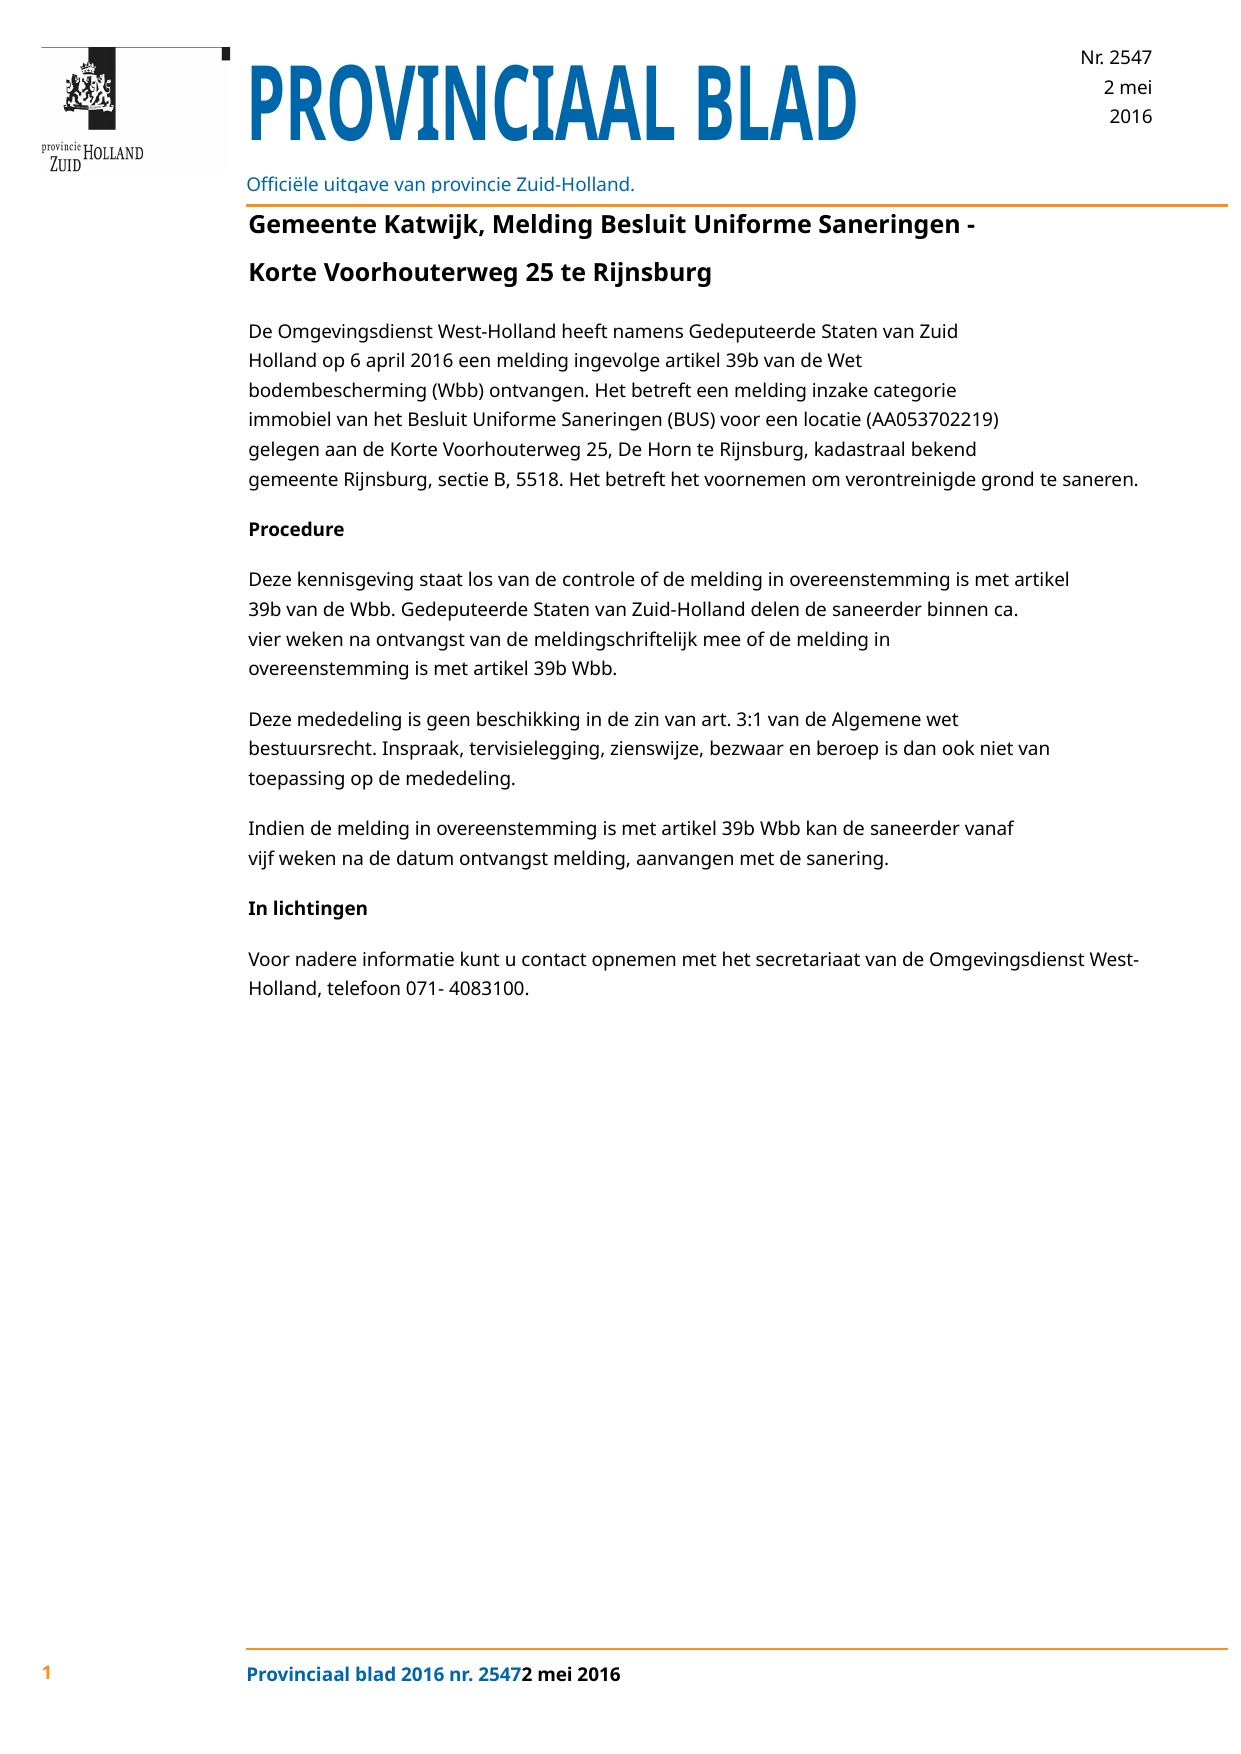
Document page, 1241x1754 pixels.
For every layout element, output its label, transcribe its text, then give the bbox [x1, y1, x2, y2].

text Indien de melding in overeenstemming is met artikel 39b Wbb kan de saneerder vanaf vijf weken na de datum ontvangst melding, aanvangen met de sanering. [248, 815, 1152, 871]
text Procedure [248, 516, 1152, 542]
text Deze mededeling is geen beschikking in de zin van art. 3:1 van de Algemene wet bestuursrecht. Inspraak, tervisielegging, zienswijze, bezwaar en beroep is dan ook niet van toepassing op de mededeling. [248, 706, 1152, 791]
text In lichtingen [248, 895, 1152, 921]
text Voor nadere informatie kunt u contact opnemen met het secretariaat van de Omgevingsdienst West-Holland, telefoon 071- 4083100. [248, 946, 1152, 1001]
text Gemeente Katwijk, Melding Besluit Uniforme Saneringen - Korte Voorhouterweg 25 te Rijnsburg [248, 207, 1152, 288]
text Deze kennisgeving staat los van de controle of de melding in overeenstemming is met artikel 39b van de Wbb. Gedeputeerde Staten van Zuid-Holland delen de saneerder binnen ca. vier weken na ontvangst van de meldingschriftelijk mee of de melding in overeenstemming is met artikel 39b Wbb. [248, 567, 1152, 681]
text De Omgevingsdienst West-Holland heeft namens Gedeputeerde Staten van Zuid­ Holland op 6 april 2016 een melding ingevolge artikel 39b van de Wet bodembescherming (Wbb) ontvangen. Het betreft een melding inzake categorie immobiel van het Besluit Uniforme Saneringen (BUS) voor een locatie (AA053702219) gelegen aan de Korte Voorhouterweg 25, De Horn te Rijnsburg, kadastraal bekend gemeente Rijnsburg, sectie B, 5518. Het betreft het voornemen om verontreinigde grond te saneren. [248, 318, 1152, 492]
picture [41, 47, 231, 172]
